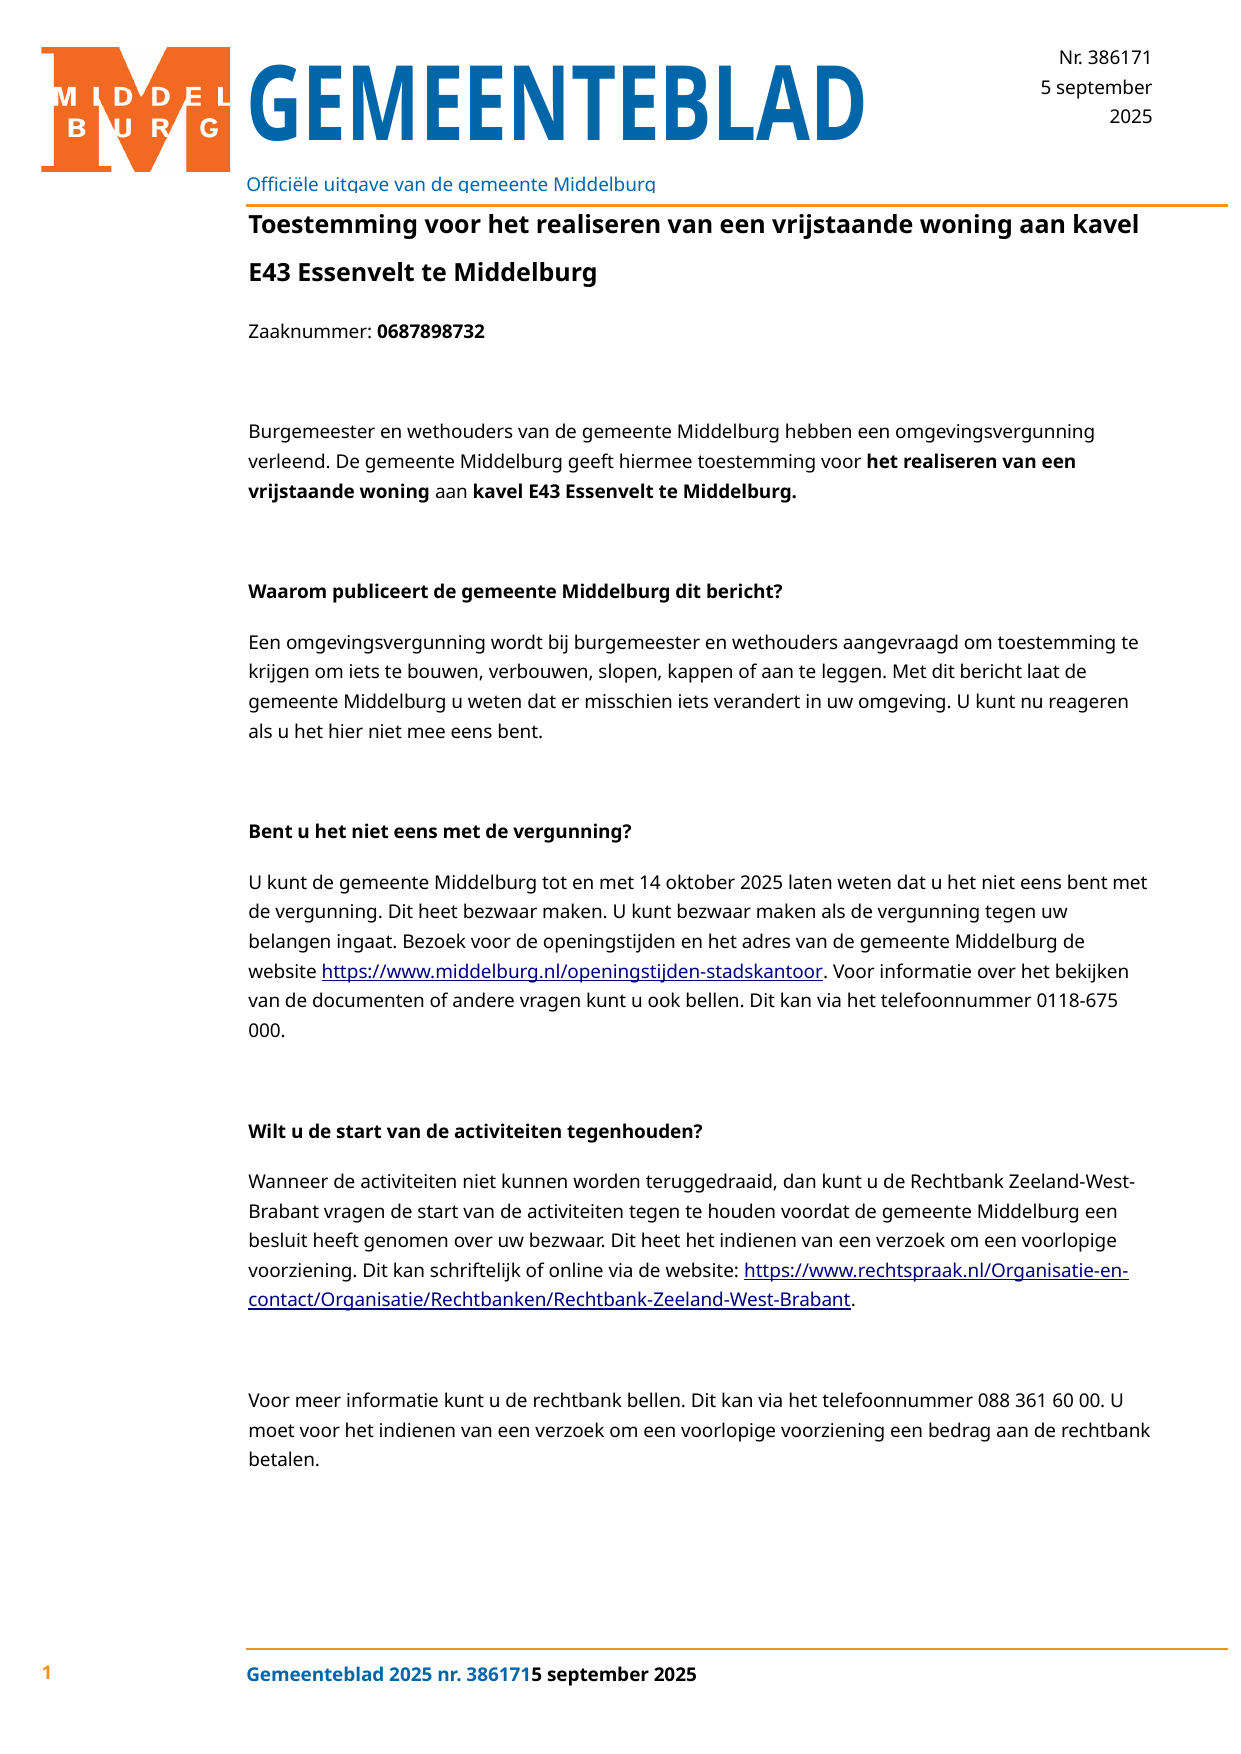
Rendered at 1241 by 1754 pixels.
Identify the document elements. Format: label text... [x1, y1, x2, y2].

text Zaaknummer: 0687898732 [248, 318, 1152, 344]
text Burgemeester en wethouders van de gemeente Middelburg hebben een omgevingsvergunning verleend. De gemeente Middelburg geeft hiermee toestemming voor het realiseren van een vrijstaande woning aan kavel E43 Essenvelt te Middelburg. [248, 419, 1152, 504]
text Wanneer de activiteiten niet kunnen worden teruggedraaid, dan kunt u de Rechtbank Zeeland-West-Brabant vragen de start van de activiteiten tegen te houden voordat de gemeente Middelburg een besluit heeft genomen over uw bezwaar. Dit heet het indienen van een verzoek om een voorlopige voorziening. Dit kan schriftelijk of online via de website: https://www.rechtspraak.nl/Organisatie-en-contact/Organisatie/Rechtbanken/Rechtbank-Zeeland-West-Brabant. [248, 1168, 1152, 1312]
picture [41, 47, 231, 172]
text Bent u het niet eens met de vergunning? [248, 819, 1152, 844]
text Een omgevingsvergunning wordt bij burgemeester en wethouders aangevraagd om toestemming te krijgen om iets te bouwen, verbouwen, slopen, kappen of aan te leggen. Met dit bericht laat de gemeente Middelburg u weten dat er misschien iets verandert in uw omgeving. U kunt nu reageren als u het hier niet mee eens bent. [248, 629, 1152, 744]
text Wilt u de start van de activiteiten tegenhouden? [248, 1118, 1152, 1144]
text Voor meer informatie kunt u de rechtbank bellen. Dit kan via het telefoonnummer 088 361 60 00. U moet voor het indienen van een verzoek om een voorlopige voorziening een bedrag aan de rechtbank betalen. [248, 1387, 1152, 1472]
text Toestemming voor het realiseren van een vrijstaande woning aan kavel E43 Essenvelt te Middelburg [248, 207, 1152, 288]
text U kunt de gemeente Middelburg tot en met 14 oktober 2025 laten weten dat u het niet eens bent met de vergunning. Dit heet bezwaar maken. U kunt bezwaar maken als de vergunning tegen uw belangen ingaat. Bezoek voor de openingstijden en het adres van de gemeente Middelburg de website https://www.middelburg.nl/openingstijden-stadskantoor. Voor informatie over het bekijken van de documenten of andere vragen kunt u ook bellen. Dit kan via het telefoonnummer 0118-675 000. [248, 869, 1152, 1043]
text Waarom publiceert de gemeente Middelburg dit bericht? [248, 579, 1152, 604]
